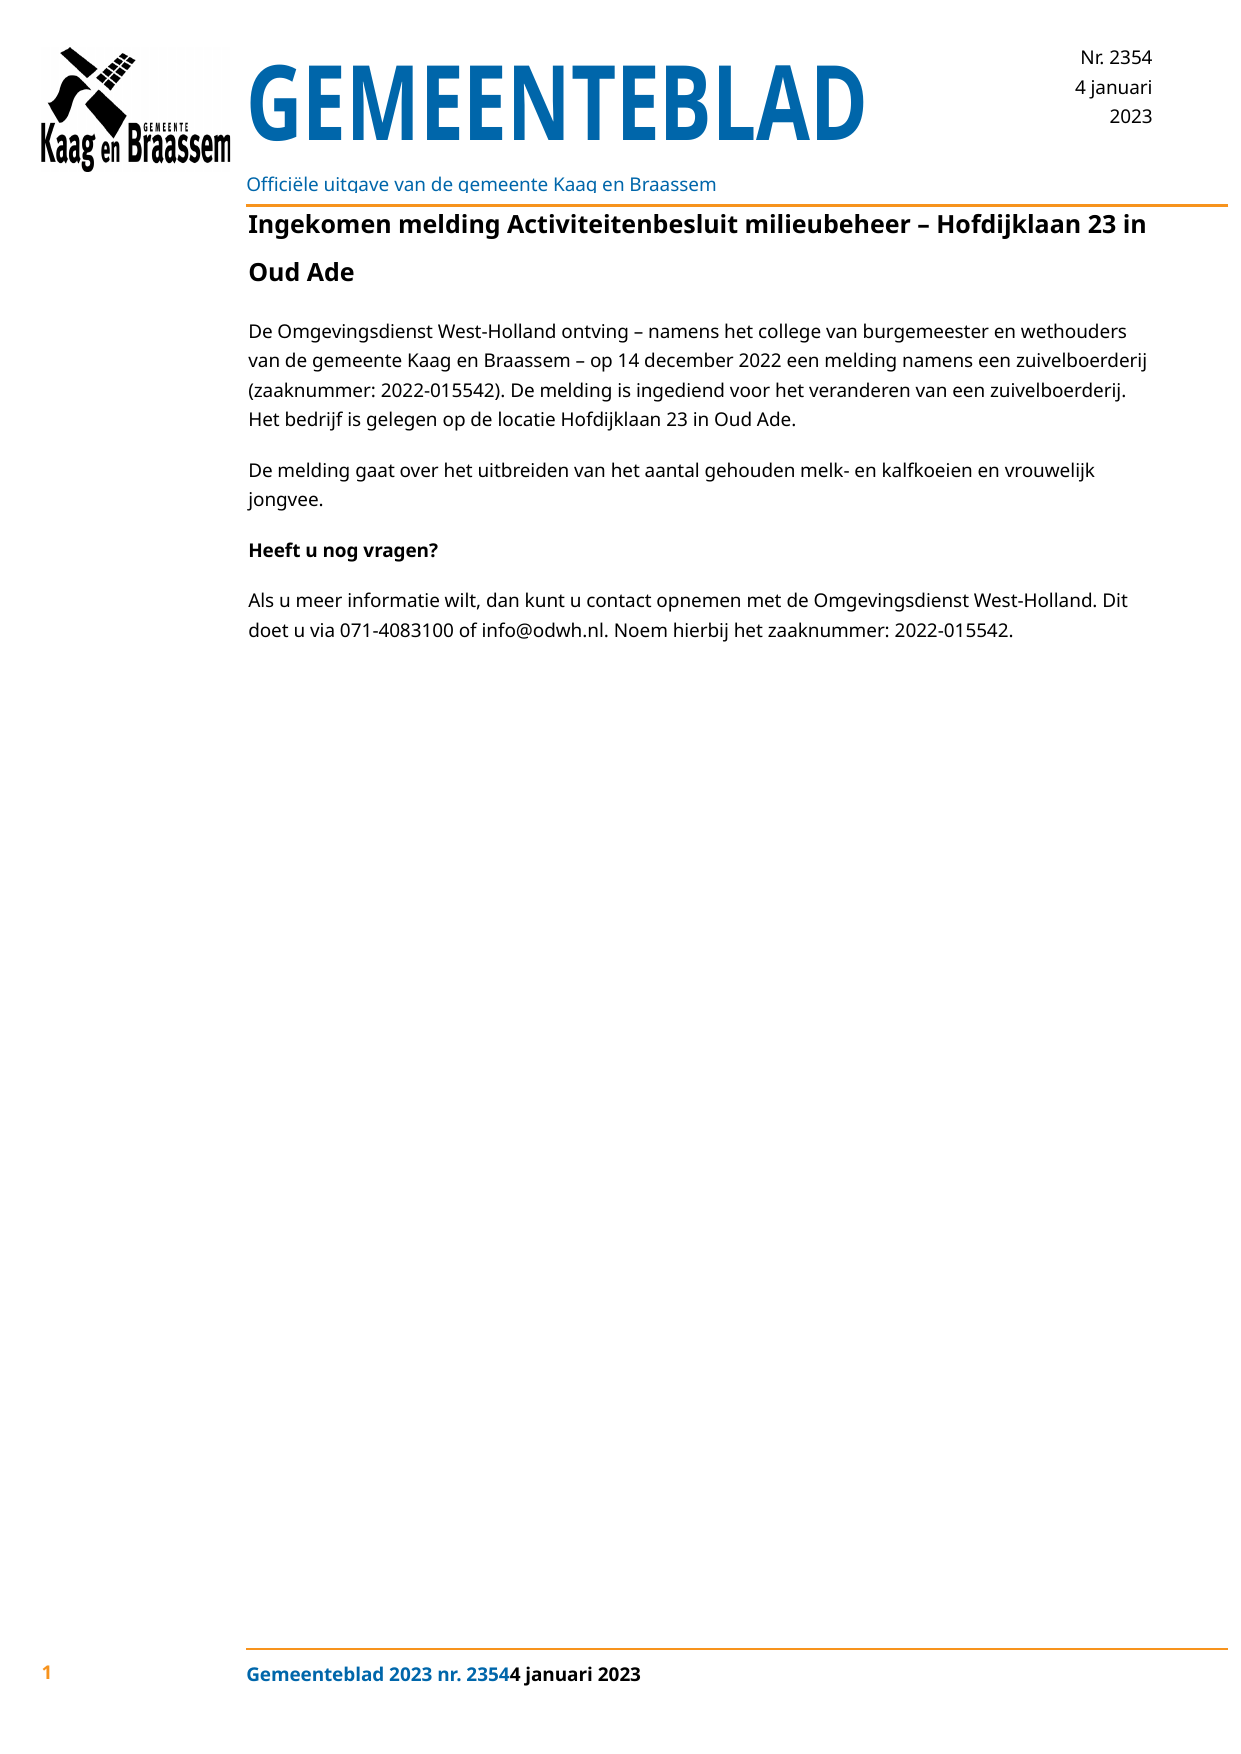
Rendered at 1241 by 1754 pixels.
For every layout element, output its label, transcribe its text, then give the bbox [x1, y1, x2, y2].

text De melding gaat over het uitbreiden van het aantal gehouden melk- en kalfkoeien en vrouwelijk jongvee. [248, 457, 1152, 512]
text Als u meer informatie wilt, dan kunt u contact opnemen met de Omgevingsdienst West-Holland. Dit doet u via 071‑4083100 of info@odwh.nl. Noem hierbij het zaaknummer: 2022-015542. [248, 587, 1152, 643]
picture [41, 47, 231, 172]
text Ingekomen melding Activiteitenbesluit milieubeheer – Hofdijklaan 23 in Oud Ade [248, 207, 1152, 288]
text Heeft u nog vragen? [248, 537, 1152, 563]
text De Omgevingsdienst West-Holland ontving – namens het college van burgemeester en wethouders van de gemeente Kaag en Braassem – op 14 december 2022 een melding namens een zuivelboerderij (zaaknummer: 2022-015542). De melding is ingediend voor het veranderen van een zuivelboerderij. Het bedrijf is gelegen op de locatie Hofdijklaan 23 in Oud Ade. [248, 318, 1152, 432]
